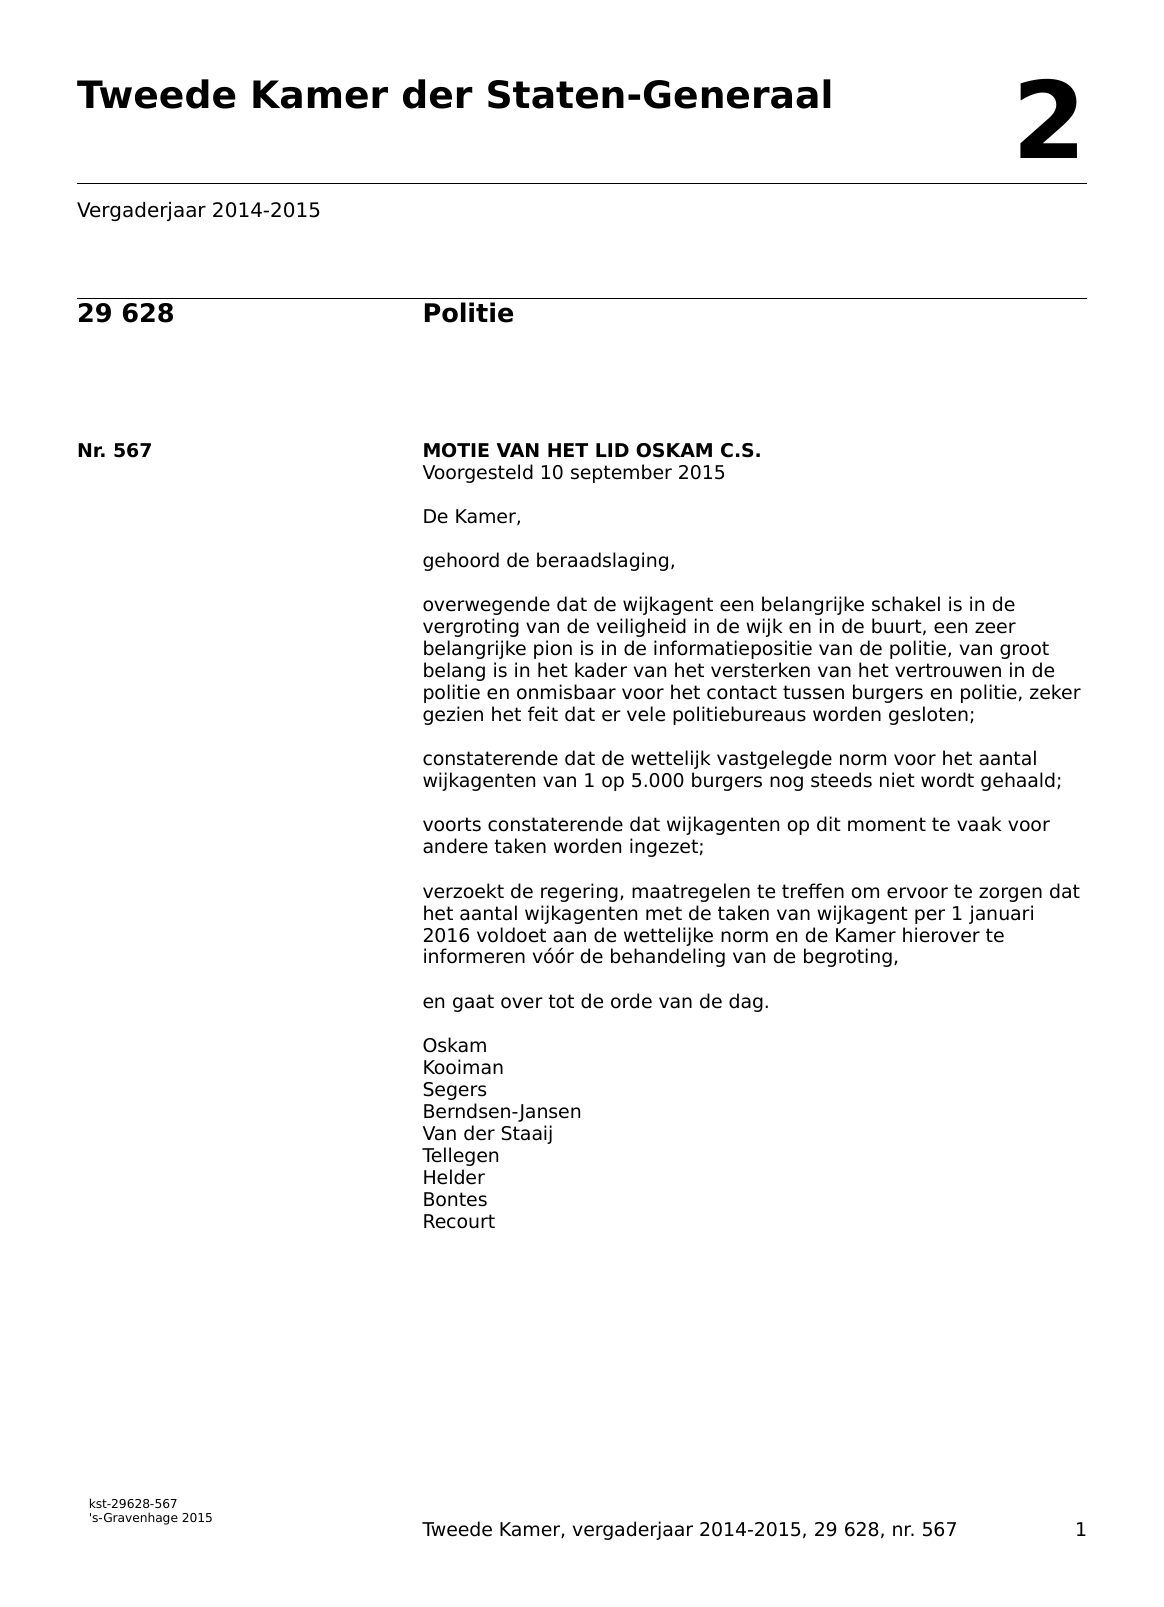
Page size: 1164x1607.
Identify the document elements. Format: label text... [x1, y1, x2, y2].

text Kooiman [422, 1057, 1087, 1079]
text en gaat over tot de orde van de dag. [422, 991, 1087, 1013]
text De Kamer, [422, 506, 1087, 528]
subtitle 29 628 Politie [77, 299, 1087, 329]
text kst-29628-567 [88, 1497, 323, 1511]
text Bontes [422, 1189, 1087, 1211]
text Helder [422, 1167, 1087, 1189]
text gehoord de beraadslaging, [422, 550, 1087, 572]
text constaterende dat de wettelijk vastgelegde norm voor het aantal wijkagenten van 1 op 5.000 burgers nog steeds niet wordt gehaald; [422, 748, 1087, 792]
text Van der Staaij [422, 1123, 1087, 1145]
table_header 2 [886, 59, 1087, 183]
text Voorgesteld 10 september 2015 [422, 462, 1087, 484]
text Recourt [422, 1211, 1087, 1233]
text Oskam [422, 1035, 1087, 1057]
text Segers [422, 1079, 1087, 1101]
text overwegende dat de wijkagent een belangrijke schakel is in de vergroting van de veiligheid in de wijk en in de buurt, een zeer belangrijke pion is in de informatiepositie van de politie, van groot belang is in het kader van het versterken van het vertrouwen in de politie en onmisbaar voor het contact tussen burgers en politie, zeker gezien het feit dat er vele politiebureaus worden gesloten; [422, 594, 1087, 726]
text Berndsen-Jansen [422, 1101, 1087, 1123]
table_cell Vergaderjaar 2014-2015 [77, 184, 1087, 298]
text voorts constaterende dat wijkagenten op dit moment te vaak voor andere taken worden ingezet; [422, 814, 1087, 858]
subtitle Nr. 567 MOTIE VAN HET LID OSKAM C.S. [77, 440, 1087, 462]
text verzoekt de regering, maatregelen te treffen om ervoor te zorgen dat het aantal wijkagenten met de taken van wijkagent per 1 januari 2016 voldoet aan de wettelijke norm en de Kamer hierover te informeren vóór de behandeling van de begroting, [422, 881, 1087, 968]
text Tellegen [422, 1145, 1087, 1167]
text 's-Gravenhage 2015 [88, 1511, 323, 1525]
table_header Tweede Kamer der Staten-Generaal [77, 59, 886, 183]
